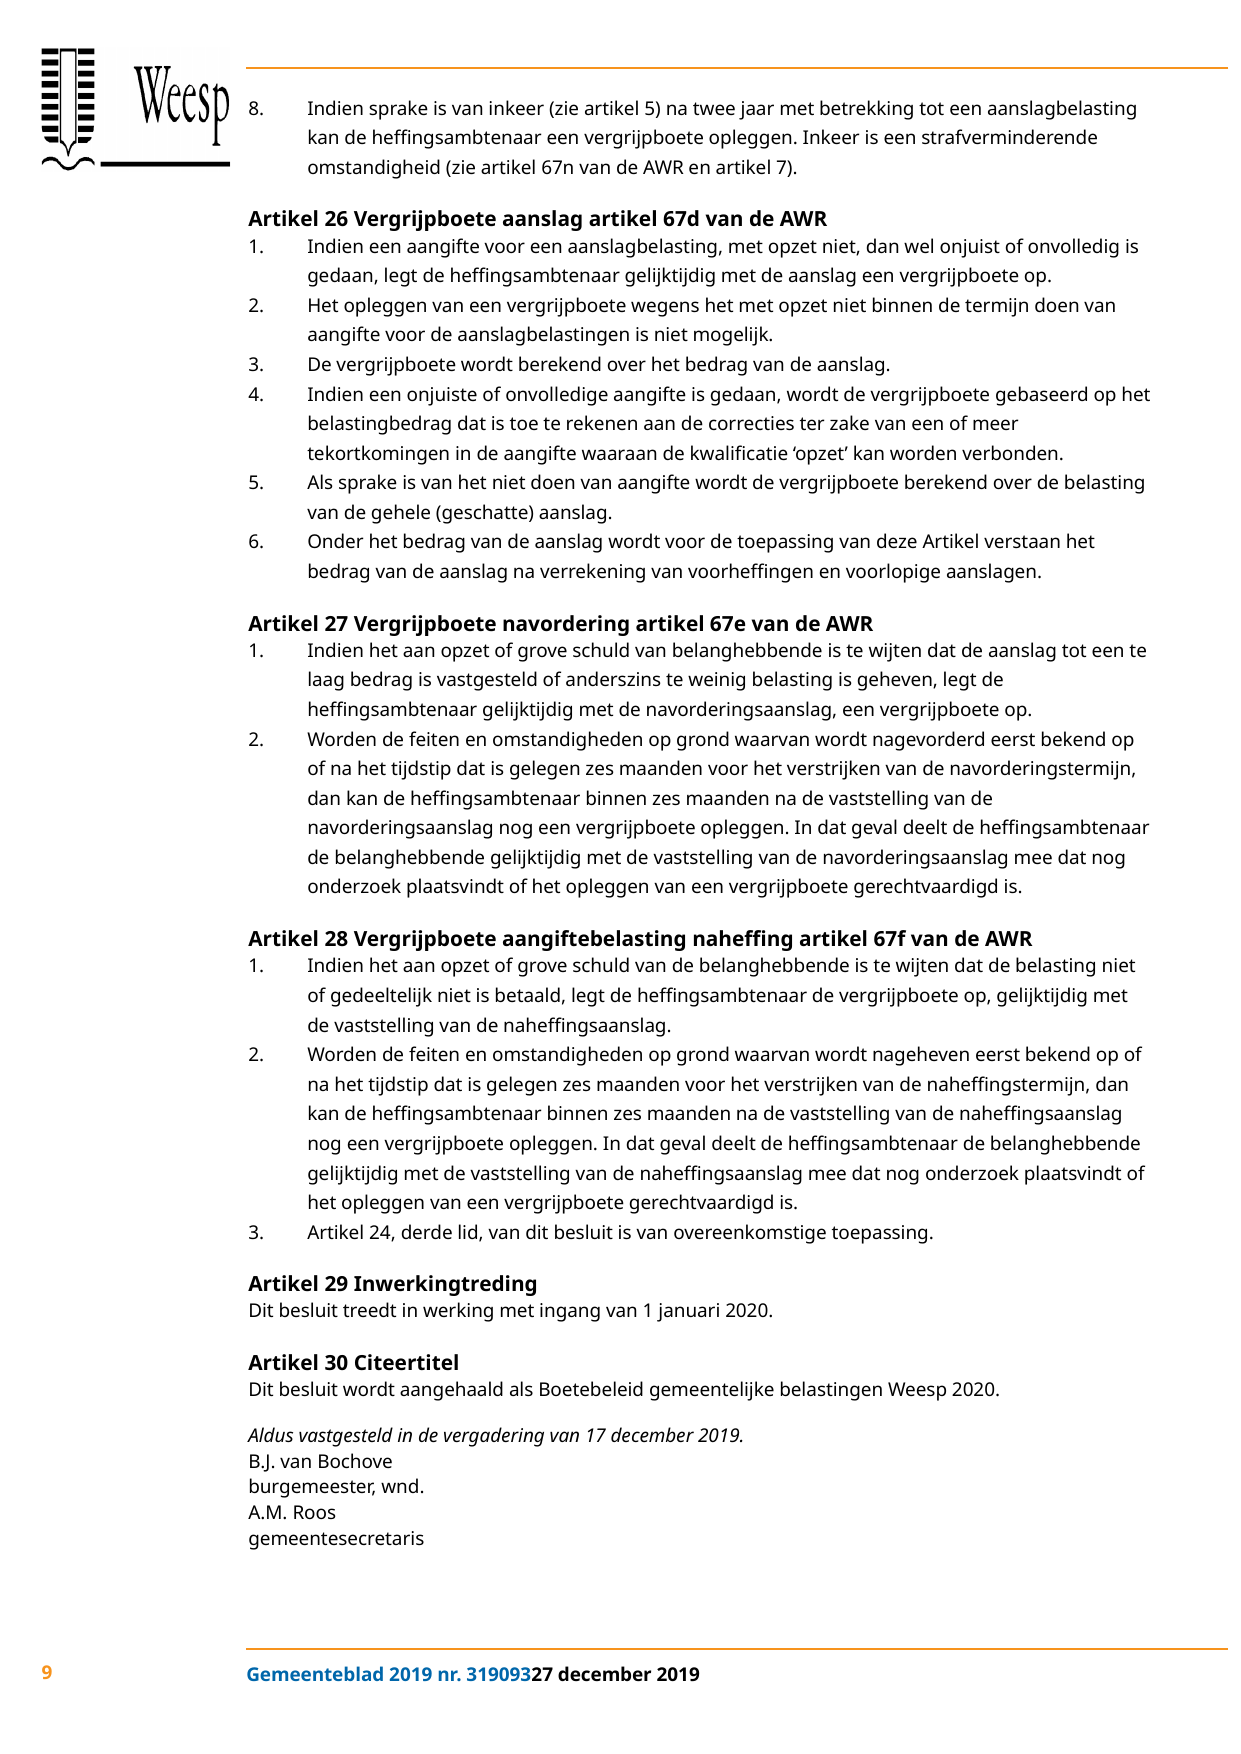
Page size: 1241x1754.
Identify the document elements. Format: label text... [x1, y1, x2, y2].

text Artikel 26 Vergrijpboete aanslag artikel 67d van de AWR [248, 204, 1152, 233]
text Aldus vastgesteld in de vergadering van 17 december 2019. [248, 1422, 1152, 1448]
text Artikel 28 Vergrijpboete aangiftebelasting naheffing artikel 67f van de AWR [248, 924, 1152, 953]
list Indien sprake is van inkeer (zie artikel 5) na twee jaar met betrekking tot een aanslagbelasting kan de heffingsambtenaar een vergrijpboete opleggen. Inkeer is een strafverminderende omstandigheid (zie artikel 67n van de AWR en artikel 7). [248, 95, 1152, 180]
text burgemeester, wnd. [248, 1474, 1152, 1499]
text Artikel 30 Citeertitel [248, 1348, 1152, 1377]
text Artikel 29 Inwerkingtreding [248, 1269, 1152, 1298]
text Artikel 27 Vergrijpboete navordering artikel 67e van de AWR [248, 609, 1152, 637]
list Indien het aan opzet of grove schuld van belanghebbende is te wijten dat de aanslag tot een te laag bedrag is vastgesteld of anderszins te weinig belasting is geheven, legt de heffingsambtenaar gelijktijdig met de navorderingsaanslag, een vergrijpboete op. [248, 637, 1152, 722]
list Indien een onjuiste of onvolledige aangifte is gedaan, wordt de vergrijpboete gebaseerd op het belastingbedrag dat is toe te rekenen aan de correcties ter zake van een of meer tekortkomingen in de aangifte waaraan de kwalificatie ‘opzet’ kan worden verbonden. [248, 381, 1152, 466]
list Indien een aangifte voor een aanslagbelasting, met opzet niet, dan wel onjuist of onvolledig is gedaan, legt de heffingsambtenaar gelijktijdig met de aanslag een vergrijpboete op. [248, 233, 1152, 288]
text B.J. van Bochove [248, 1448, 1152, 1474]
text Dit besluit wordt aangehaald als Boetebeleid gemeentelijke belastingen Weesp 2020. [248, 1377, 1152, 1402]
list De vergrijpboete wordt berekend over het bedrag van de aanslag. [248, 351, 1152, 377]
picture [41, 47, 231, 172]
text Dit besluit treedt in werking met ingang van 1 januari 2020. [248, 1298, 1152, 1323]
list Het opleggen van een vergrijpboete wegens het met opzet niet binnen de termijn doen van aangifte voor de aanslagbelastingen is niet mogelijk. [248, 292, 1152, 347]
list Als sprake is van het niet doen van aangifte wordt de vergrijpboete berekend over de belasting van de gehele (geschatte) aanslag. [248, 469, 1152, 525]
list Worden de feiten en omstandigheden op grond waarvan wordt nagevorderd eerst bekend op of na het tijdstip dat is gelegen zes maanden voor het verstrijken van de navorderingstermijn, dan kan de heffingsambtenaar binnen zes maanden na de vaststelling van de navorderingsaanslag nog een vergrijpboete opleggen. In dat geval deelt de heffingsambtenaar de belanghebbende gelijktijdig met de vaststelling van de navorderingsaanslag mee dat nog onderzoek plaatsvindt of het opleggen van een vergrijpboete gerechtvaardigd is. [248, 726, 1152, 899]
text A.M. Roos [248, 1499, 1152, 1525]
text gemeentesecretaris [248, 1525, 1152, 1551]
list Artikel 24, derde lid, van dit besluit is van overeenkomstige toepassing. [248, 1219, 1152, 1244]
list Indien het aan opzet of grove schuld van de belanghebbende is te wijten dat de belasting niet of gedeeltelijk niet is betaald, legt de heffingsambtenaar de vergrijpboete op, gelijktijdig met de vaststelling van de naheffingsaanslag. [248, 953, 1152, 1037]
list Worden de feiten en omstandigheden op grond waarvan wordt nageheven eerst bekend op of na het tijdstip dat is gelegen zes maanden voor het verstrijken van de naheffingstermijn, dan kan de heffingsambtenaar binnen zes maanden na de vaststelling van de naheffingsaanslag nog een vergrijpboete opleggen. In dat geval deelt de heffingsambtenaar de belanghebbende gelijktijdig met de vaststelling van de naheffingsaanslag mee dat nog onderzoek plaatsvindt of het opleggen van een vergrijpboete gerechtvaardigd is. [248, 1041, 1152, 1215]
list Onder het bedrag van de aanslag wordt voor de toepassing van deze Artikel verstaan het bedrag van de aanslag na verrekening van voorheffingen en voorlopige aanslagen. [248, 529, 1152, 584]
